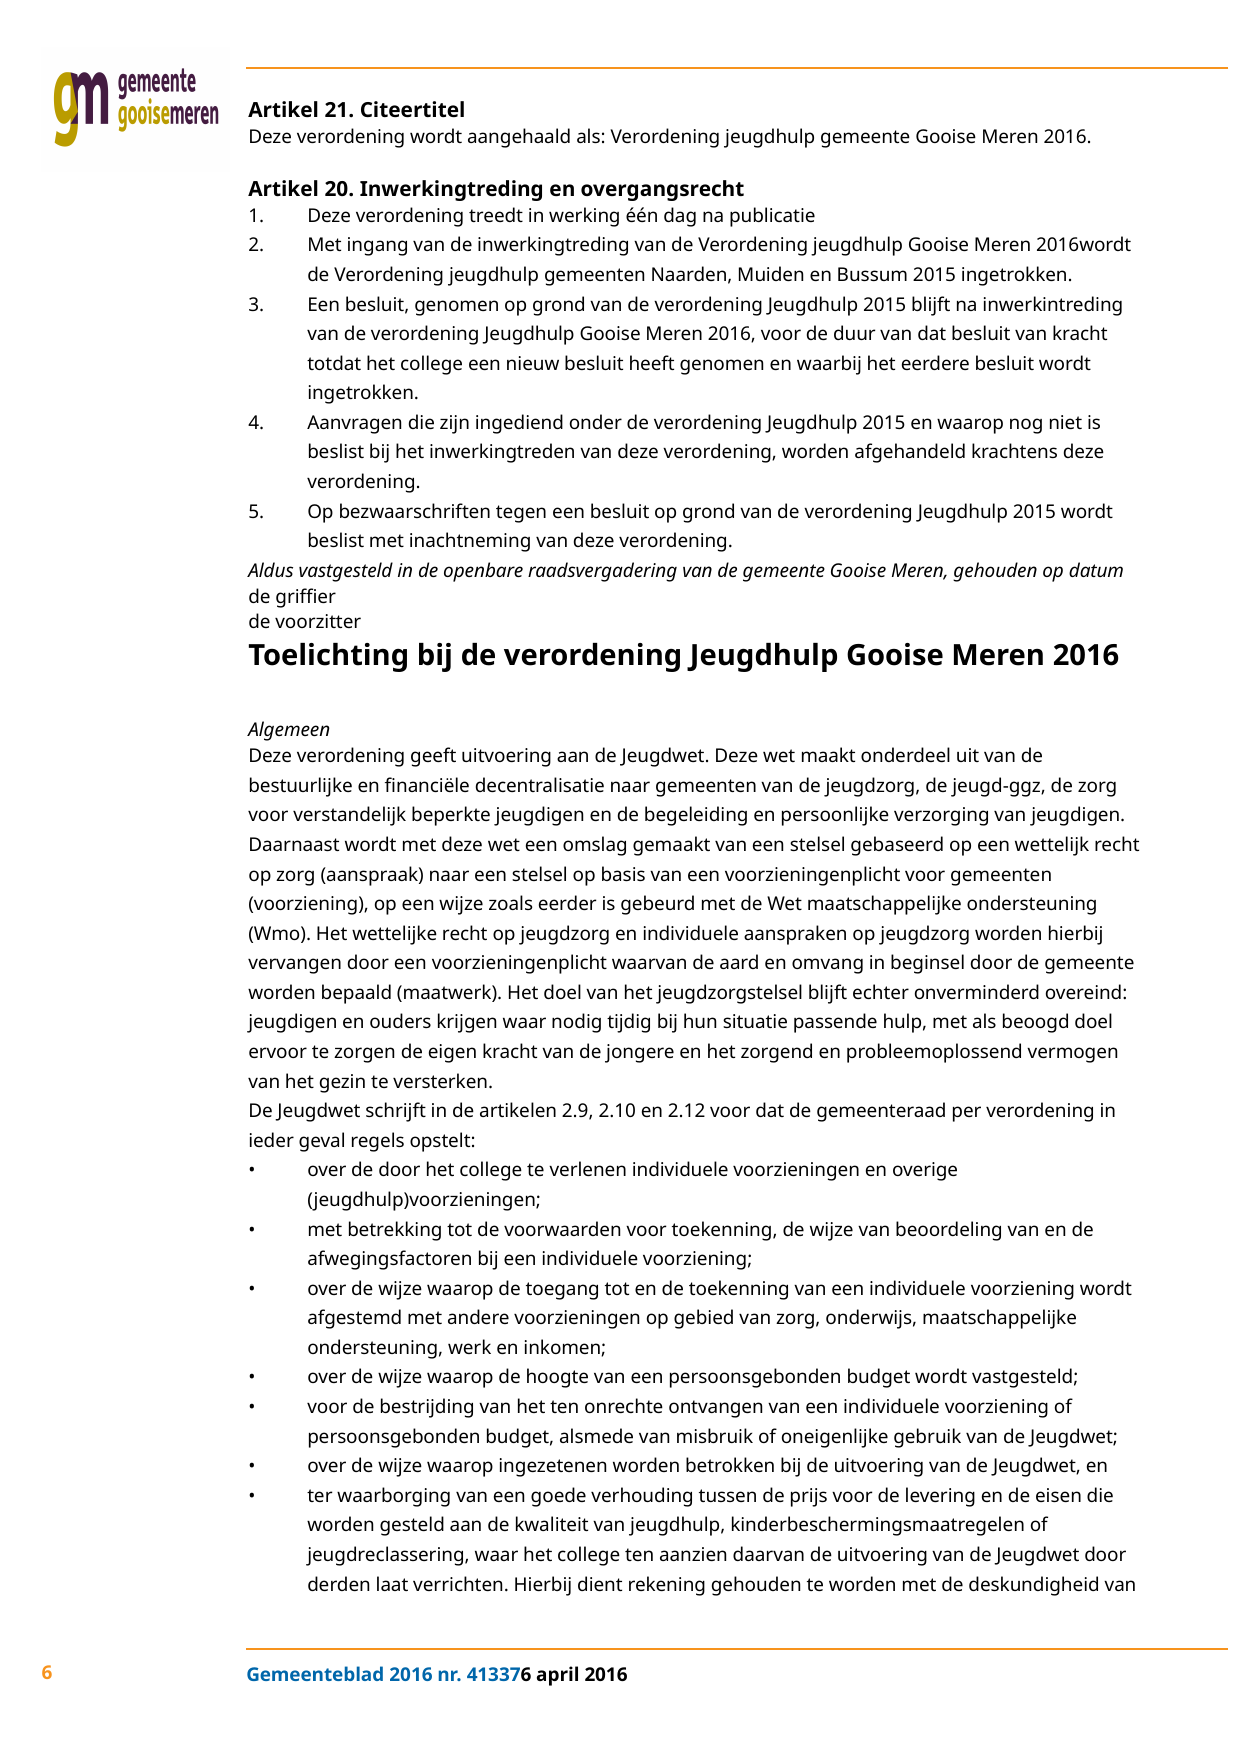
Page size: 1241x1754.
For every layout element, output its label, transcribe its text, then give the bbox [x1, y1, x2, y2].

text Artikel 21. Citeertitel [248, 95, 1152, 123]
list ter waarborging van een goede verhouding tussen de prijs voor de levering en de eisen die worden gesteld aan de kwaliteit van jeugdhulp, kinderbeschermingsmaatregelen of jeugdreclassering, waar het college ten aanzien daarvan de uitvoering van de Jeugdwet door derden laat verrichten. Hierbij dient rekening gehouden te worden met de deskundigheid van [248, 1482, 1152, 1596]
list Deze verordening treedt in werking één dag na publicatie [248, 202, 1152, 228]
list over de door het college te verlenen individuele voorzieningen en overige (jeugdhulp)voorzieningen; [248, 1157, 1152, 1212]
text Deze verordening geeft uitvoering aan de Jeugdwet. Deze wet maakt onderdeel uit van de bestuurlijke en financiële decentralisatie naar gemeenten van de jeugdzorg, de jeugd-ggz, de zorg voor verstandelijk beperkte jeugdigen en de begeleiding en persoonlijke verzorging van jeugdigen. Daarnaast wordt met deze wet een omslag gemaakt van een stelsel gebaseerd op een wettelijk recht op zorg (aanspraak) naar een stelsel op basis van een voorzieningenplicht voor gemeenten (voorziening), op een wijze zoals eerder is gebeurd met de Wet maatschappelijke ondersteuning (Wmo). Het wettelijke recht op jeugdzorg en individuele aanspraken op jeugdzorg worden hierbij vervangen door een voorzieningenplicht waarvan de aard en omvang in beginsel door de gemeente worden bepaald (maatwerk). Het doel van het jeugdzorgstelsel blijft echter onverminderd overeind: jeugdigen en ouders krijgen waar nodig tijdig bij hun situatie passende hulp, met als beoogd doel ervoor te zorgen de eigen kracht van de jongere en het zorgend en probleemoplossend vermogen van het gezin te versterken. [248, 742, 1152, 1093]
text Algemeen [248, 717, 1152, 742]
list over de wijze waarop de hoogte van een persoonsgebonden budget wordt vastgesteld; [248, 1364, 1152, 1389]
list Met ingang van de inwerkingtreding van de Verordening jeugdhulp Gooise Meren 2016wordt de Verordening jeugdhulp gemeenten Naarden, Muiden en Bussum 2015 ingetrokken. [248, 232, 1152, 287]
text Artikel 20. Inwerkingtreding en overgangsrecht [248, 174, 1152, 202]
list over de wijze waarop de toegang tot en de toekenning van een individuele voorziening wordt afgestemd met andere voorzieningen op gebied van zorg, onderwijs, maatschappelijke ondersteuning, werk en inkomen; [248, 1275, 1152, 1360]
text De Jeugdwet schrijft in de artikelen 2.9, 2.10 en 2.12 voor dat de gemeenteraad per verordening in ieder geval regels opstelt: [248, 1097, 1152, 1153]
list over de wijze waarop ingezetenen worden betrokken bij de uitvoering van de Jeugdwet, en [248, 1452, 1152, 1478]
list voor de bestrijding van het ten onrechte ontvangen van een individuele voorziening of persoonsgebonden budget, alsmede van misbruik of oneigenlijke gebruik van de Jeugdwet; [248, 1393, 1152, 1448]
list met betrekking tot de voorwaarden voor toekenning, de wijze van beoordeling van en de afwegingsfactoren bij een individuele voorziening; [248, 1216, 1152, 1271]
text de griffier [248, 583, 1152, 608]
list Aanvragen die zijn ingediend onder de verordening Jeugdhulp 2015 en waarop nog niet is beslist bij het inwerkingtreden van deze verordening, worden afgehandeld krachtens deze verordening. [248, 409, 1152, 494]
text Deze verordening wordt aangehaald als: Verordening jeugdhulp gemeente Gooise Meren 2016. [248, 123, 1152, 149]
text Aldus vastgesteld in de openbare raadsvergadering van de gemeente Gooise Meren, gehouden op datum [248, 557, 1152, 583]
text Toelichting bij de verordening Jeugdhulp Gooise Meren 2016 [248, 634, 1152, 674]
text de voorzitter [248, 608, 1152, 634]
picture [41, 47, 231, 172]
list Een besluit, genomen op grond van de verordening Jeugdhulp 2015 blijft na inwerkintreding van de verordening Jeugdhulp Gooise Meren 2016, voor de duur van dat besluit van kracht totdat het college een nieuw besluit heeft genomen en waarbij het eerdere besluit wordt ingetrokken. [248, 291, 1152, 405]
list Op bezwaarschriften tegen een besluit op grond van de verordening Jeugdhulp 2015 wordt beslist met inachtneming van deze verordening. [248, 498, 1152, 553]
